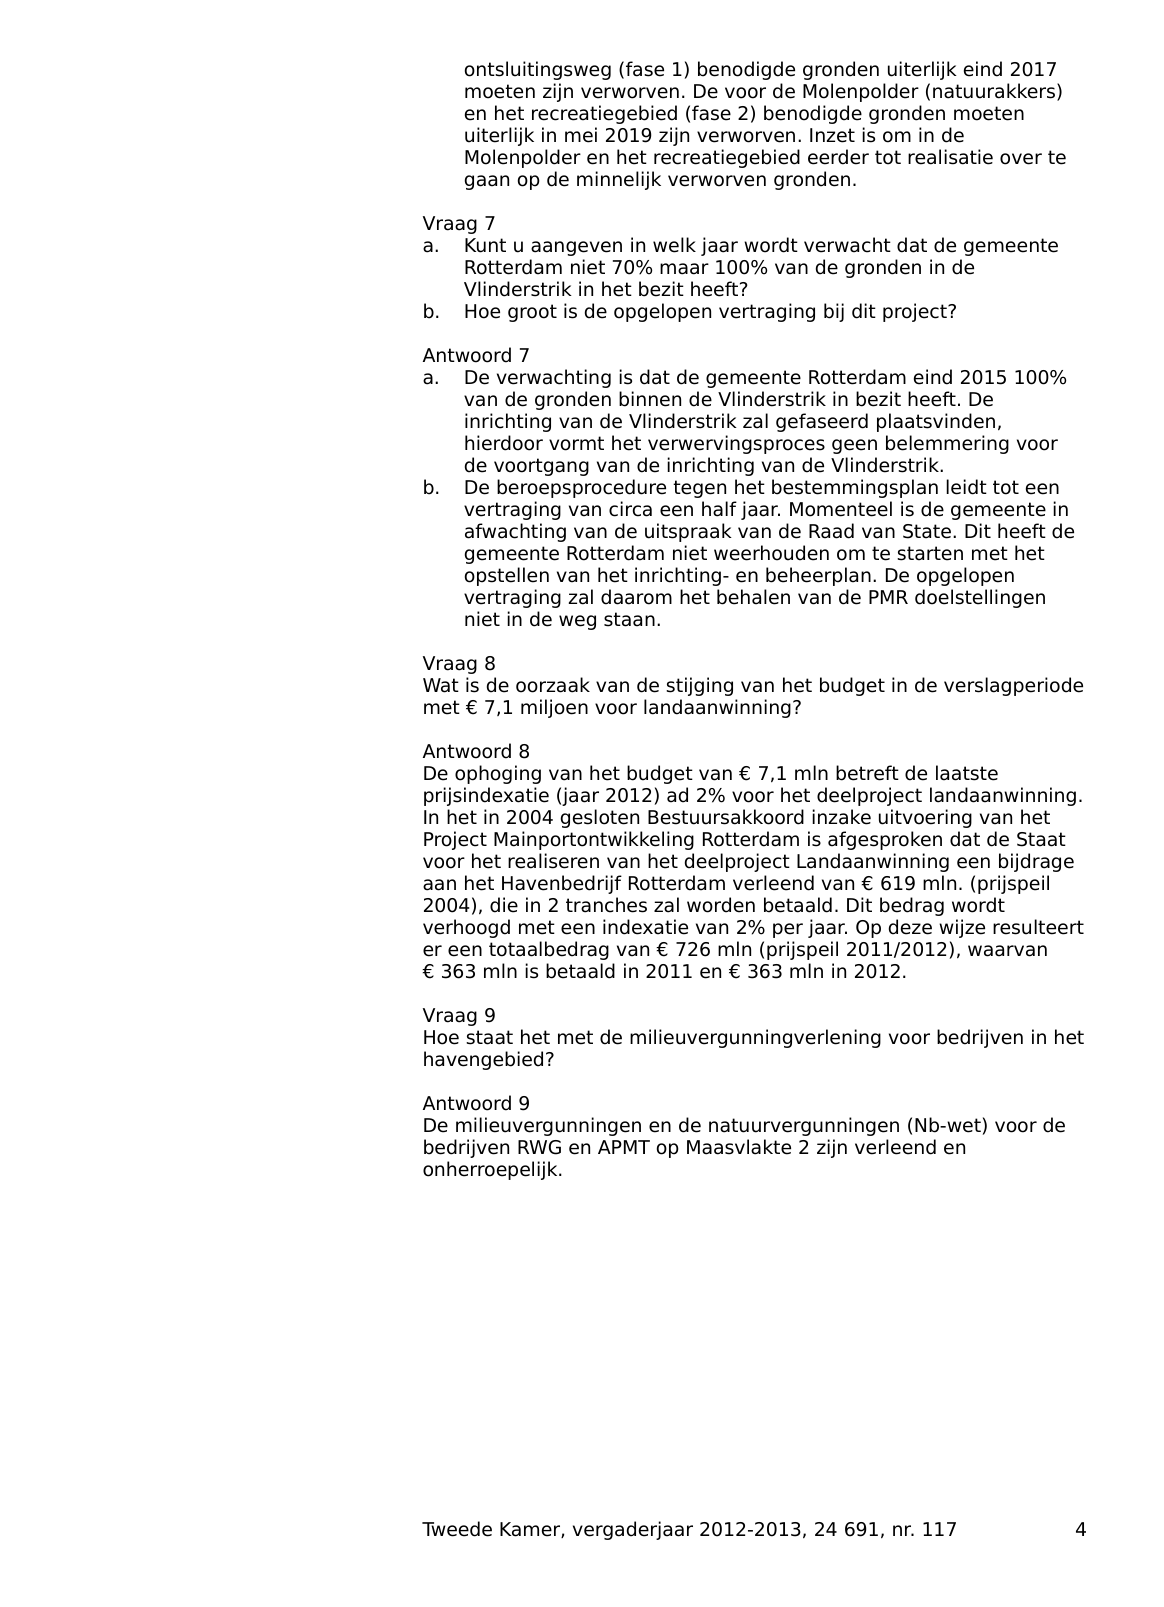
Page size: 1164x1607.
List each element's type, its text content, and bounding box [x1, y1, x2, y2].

text Vraag 7 [422, 213, 1087, 235]
text Antwoord 8 [422, 741, 1087, 763]
text b. De beroepsprocedure tegen het bestemmingsplan leidt tot een vertraging van circa een half jaar. Momenteel is de gemeente in afwachting van de uitspraak van de Raad van State. Dit heeft de gemeente Rotterdam niet weerhouden om te starten met het opstellen van het inrichting- en beheerplan. De opgelopen vertraging zal daarom het behalen van de PMR doelstellingen niet in de weg staan. [422, 477, 1087, 631]
text a. De verwachting is dat de gemeente Rotterdam eind 2015 100% van de gronden binnen de Vlinderstrik in bezit heeft. De inrichting van de Vlinderstrik zal gefaseerd plaatsvinden, hierdoor vormt het verwervingsproces geen belemmering voor de voortgang van de inrichting van de Vlinderstrik. [422, 367, 1087, 477]
text In het in 2004 gesloten Bestuursakkoord inzake uitvoering van het Project Mainportontwikkeling Rotterdam is afgesproken dat de Staat voor het realiseren van het deelproject Landaanwinning een bijdrage aan het Havenbedrijf Rotterdam verleend van € 619 mln. (prijspeil 2004), die in 2 tranches zal worden betaald. Dit bedrag wordt verhoogd met een indexatie van 2% per jaar. Op deze wijze resulteert er een totaalbedrag van € 726 mln (prijspeil 2011/2012), waarvan € 363 mln is betaald in 2011 en € 363 mln in 2012. [422, 807, 1087, 983]
text ontsluitingsweg (fase 1) benodigde gronden uiterlijk eind 2017 moeten zijn verworven. De voor de Molenpolder (natuurakkers) en het recreatiegebied (fase 2) benodigde gronden moeten uiterlijk in mei 2019 zijn verworven. Inzet is om in de Molenpolder en het recreatiegebied eerder tot realisatie over te gaan op de minnelijk verworven gronden. [464, 59, 1087, 191]
text Antwoord 7 [422, 345, 1087, 367]
text a. Kunt u aangeven in welk jaar wordt verwacht dat de gemeente Rotterdam niet 70% maar 100% van de gronden in de Vlinderstrik in het bezit heeft? [422, 235, 1087, 301]
text b. Hoe groot is de opgelopen vertraging bij dit project? [422, 301, 1087, 323]
text Vraag 9 [422, 1005, 1087, 1027]
text Hoe staat het met de milieuvergunningverlening voor bedrijven in het havengebied? [422, 1027, 1087, 1071]
text Vraag 8 [422, 653, 1087, 675]
text De ophoging van het budget van € 7,1 mln betreft de laatste prijsindexatie (jaar 2012) ad 2% voor het deelproject landaanwinning. [422, 763, 1087, 807]
text De milieuvergunningen en de natuurvergunningen (Nb-wet) voor de bedrijven RWG en APMT op Maasvlakte 2 zijn verleend en onherroepelijk. [422, 1115, 1087, 1181]
text Wat is de oorzaak van de stijging van het budget in de verslagperiode met € 7,1 miljoen voor landaanwinning? [422, 675, 1087, 719]
text Antwoord 9 [422, 1093, 1087, 1115]
